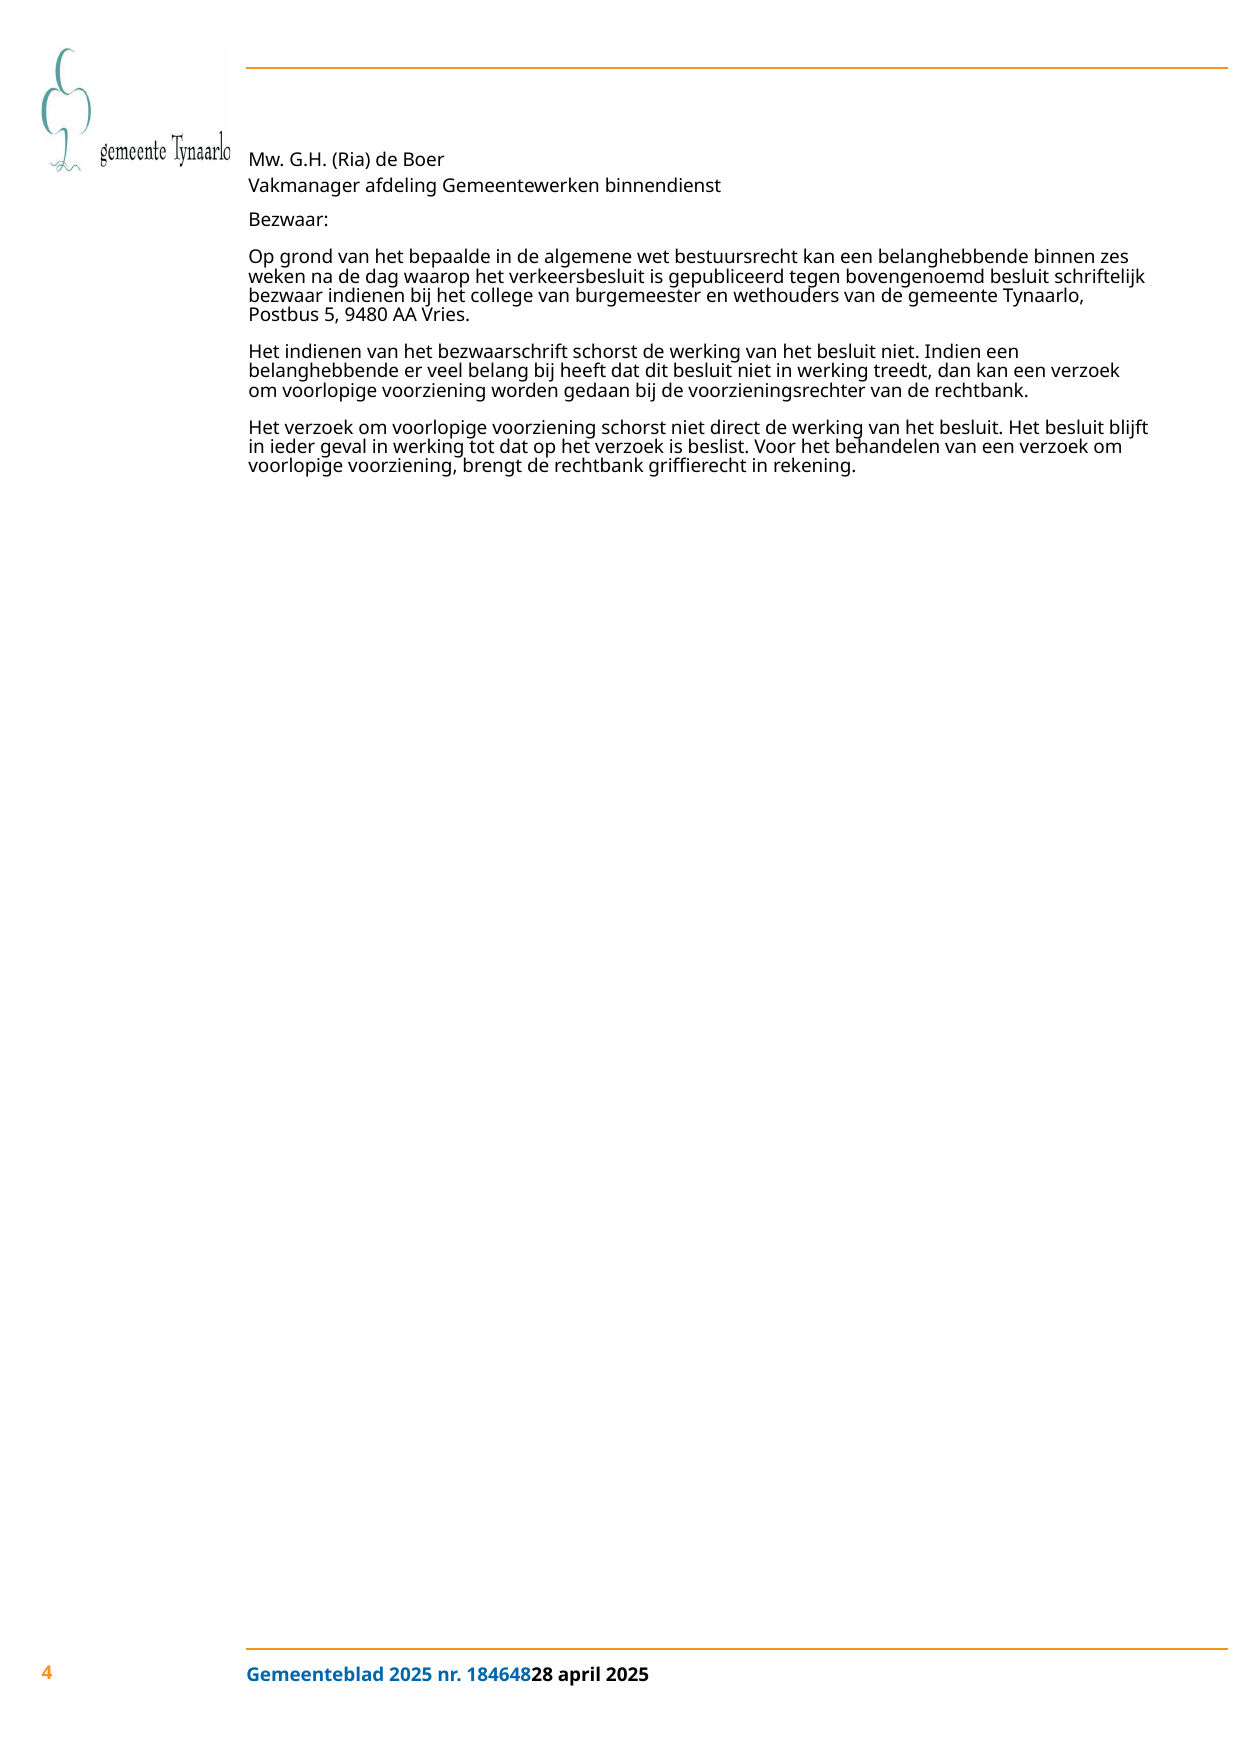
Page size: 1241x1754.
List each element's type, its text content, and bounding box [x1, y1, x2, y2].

text Vakmanager afdeling Gemeentewerken binnendienst [248, 172, 1152, 198]
text Op grond van het bepaalde in de algemene wet bestuursrecht kan een belanghebbende binnen zes weken na de dag waarop het verkeersbesluit is gepubliceerd tegen bovengenoemd besluit schriftelijk bezwaar indienen bij het college van burgemeester en wethouders van de gemeente Tynaarlo, Postbus 5, 9480 AA Vries. [248, 248, 1152, 325]
text Mw. G.H. (Ria) de Boer [248, 146, 1152, 172]
picture [41, 47, 231, 172]
text Bezwaar: [248, 211, 1152, 231]
text Het indienen van het bezwaarschrift schorst de werking van het besluit niet. Indien een belanghebbende er veel belang bij heeft dat dit besluit niet in werking treedt, dan kan een verzoek om voorlopige voorziening worden gedaan bij de voorzieningsrechter van de rechtbank. [248, 343, 1152, 401]
text Het verzoek om voorlopige voorziening schorst niet direct de werking van het besluit. Het besluit blijft in ieder geval in werking tot dat op het verzoek is beslist. Voor het behandelen van een verzoek om voorlopige voorziening, brengt de rechtbank griffierecht in rekening. [248, 419, 1152, 476]
